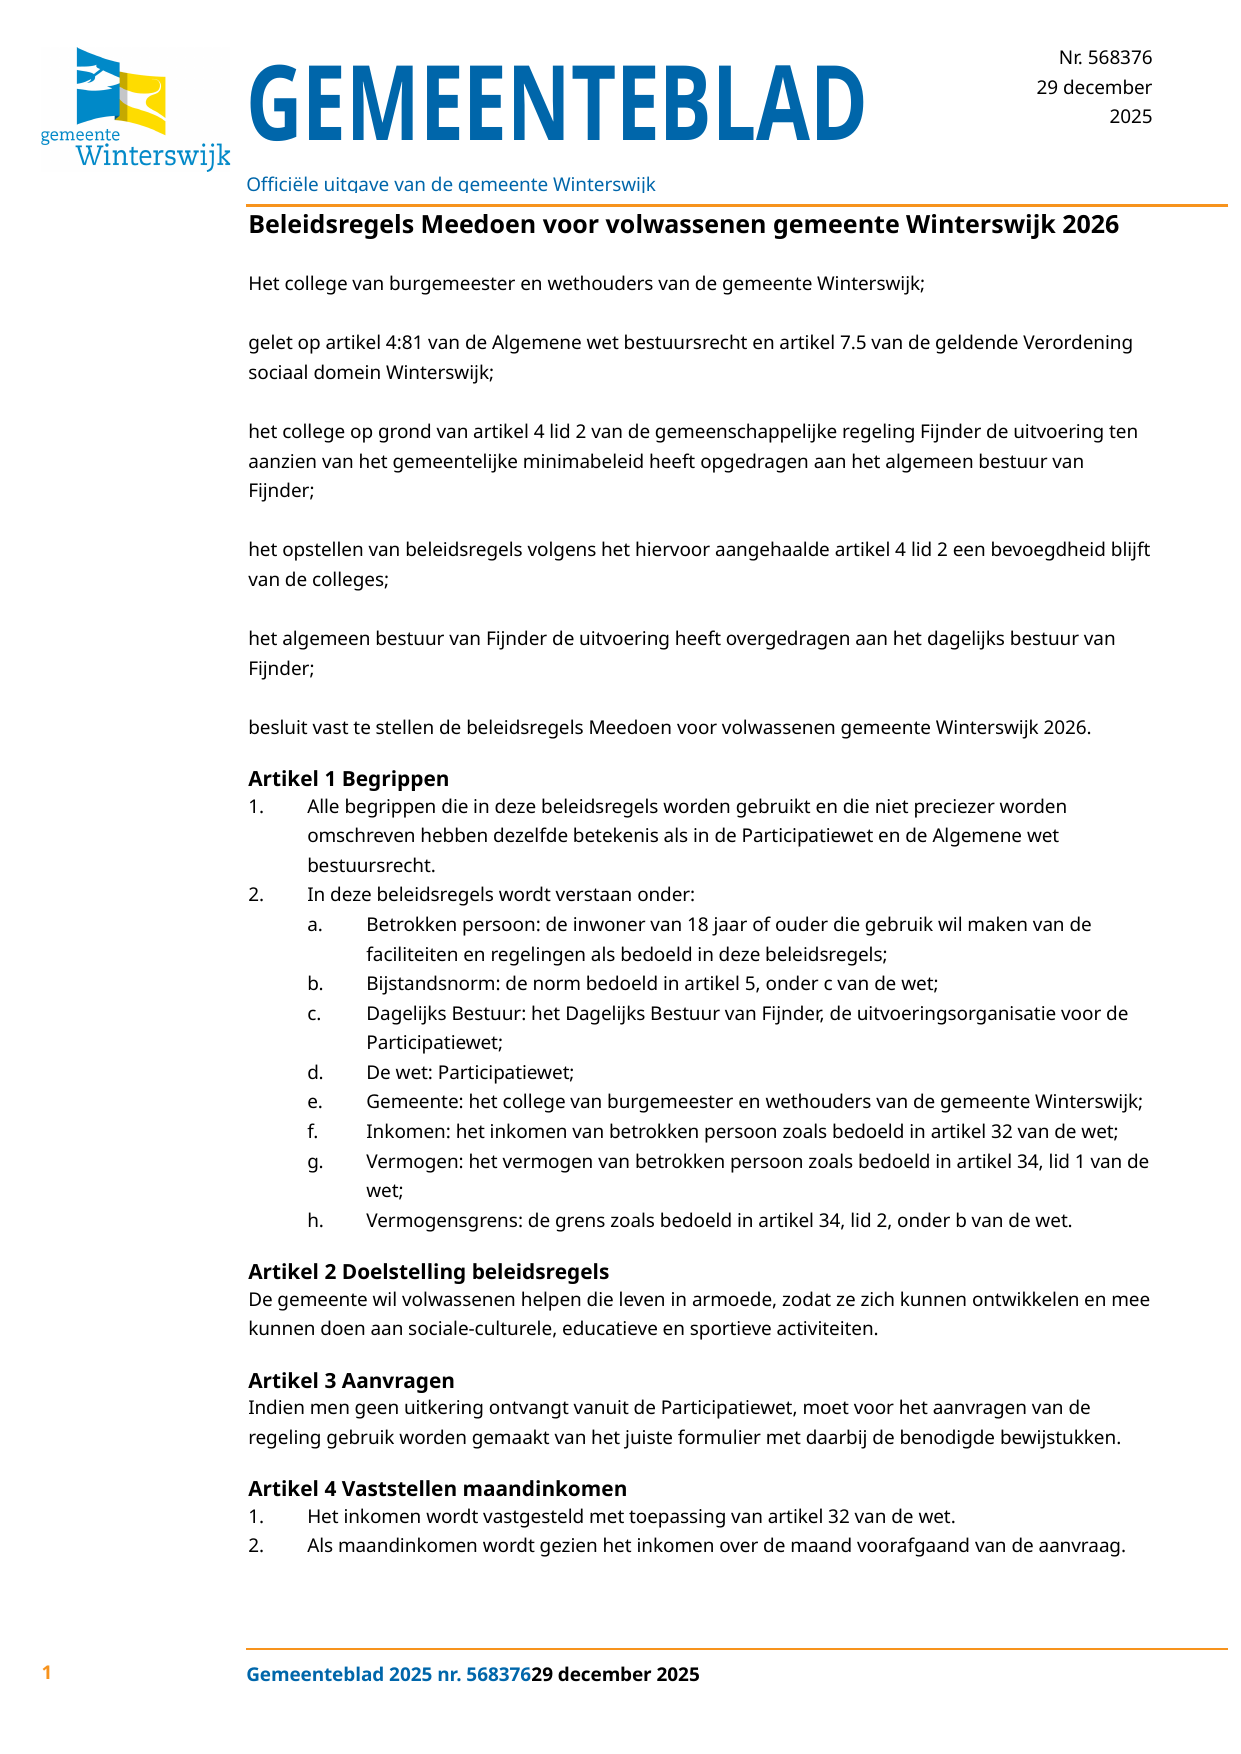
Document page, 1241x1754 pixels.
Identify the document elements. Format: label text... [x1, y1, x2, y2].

text Artikel 2 Doelstelling beleidsregels [248, 1257, 1152, 1286]
text gelet op artikel 4:81 van de Algemene wet bestuursrecht en artikel 7.5 van de geldende Verordening sociaal domein Winterswijk; [248, 329, 1152, 385]
list De wet: Participatiewet; [307, 1059, 1152, 1085]
text het college op grond van artikel 4 lid 2 van de gemeenschappelijke regeling Fijnder de uitvoering ten aanzien van het gemeentelijke minimabeleid heeft opgedragen aan het algemeen bestuur van Fijnder; [248, 418, 1152, 503]
list Inkomen: het inkomen van betrokken persoon zoals bedoeld in artikel 32 van de wet; [307, 1118, 1152, 1144]
text Beleidsregels Meedoen voor volwassenen gemeente Winterswijk 2026 [248, 207, 1152, 241]
list In deze beleidsregels wordt verstaan onder: [248, 882, 1152, 907]
list Alle begrippen die in deze beleidsregels worden gebruikt en die niet preciezer worden omschreven hebben dezelfde betekenis als in de Participatiewet en de Algemene wet bestuursrecht. [248, 793, 1152, 878]
list Bijstandsnorm: de norm bedoeld in artikel 5, onder c van de wet; [307, 970, 1152, 996]
text Artikel 4 Vaststellen maandinkomen [248, 1474, 1152, 1503]
list Betrokken persoon: de inwoner van 18 jaar of ouder die gebruik wil maken van de faciliteiten en regelingen als bedoeld in deze beleidsregels; [307, 911, 1152, 967]
text het opstellen van beleidsregels volgens het hiervoor aangehaalde artikel 4 lid 2 een bevoegdheid blijft van de colleges; [248, 537, 1152, 592]
text Artikel 1 Begrippen [248, 764, 1152, 793]
text Indien men geen uitkering ontvangt vanuit de Participatiewet, moet voor het aanvragen van de regeling gebruik worden gemaakt van het juiste formulier met daarbij de benodigde bewijstukken. [248, 1394, 1152, 1450]
text Het college van burgemeester en wethouders van de gemeente Winterswijk; [248, 270, 1152, 296]
text het algemeen bestuur van Fijnder de uitvoering heeft overgedragen aan het dagelijks bestuur van Fijnder; [248, 625, 1152, 681]
list Als maandinkomen wordt gezien het inkomen over de maand voorafgaand van de aanvraag. [248, 1532, 1152, 1558]
list Gemeente: het college van burgemeester en wethouders van de gemeente Winterswijk; [307, 1089, 1152, 1114]
text De gemeente wil volwassenen helpen die leven in armoede, zodat ze zich kunnen ontwikkelen en mee kunnen doen aan sociale-culturele, educatieve en sportieve activiteiten. [248, 1286, 1152, 1341]
list Vermogen: het vermogen van betrokken persoon zoals bedoeld in artikel 34, lid 1 van de wet; [307, 1148, 1152, 1203]
picture [225, 153, 231, 162]
text besluit vast te stellen de beleidsregels Meedoen voor volwassenen gemeente Winterswijk 2026. [248, 714, 1152, 740]
list Dagelijks Bestuur: het Dagelijks Bestuur van Fijnder, de uitvoeringsorganisatie voor de Participatiewet; [307, 1000, 1152, 1055]
text Artikel 3 Aanvragen [248, 1366, 1152, 1394]
list Het inkomen wordt vastgesteld met toepassing van artikel 32 van de wet. [248, 1503, 1152, 1528]
list Vermogensgrens: de grens zoals bedoeld in artikel 34, lid 2, onder b van de wet. [307, 1207, 1152, 1233]
picture [41, 47, 231, 172]
